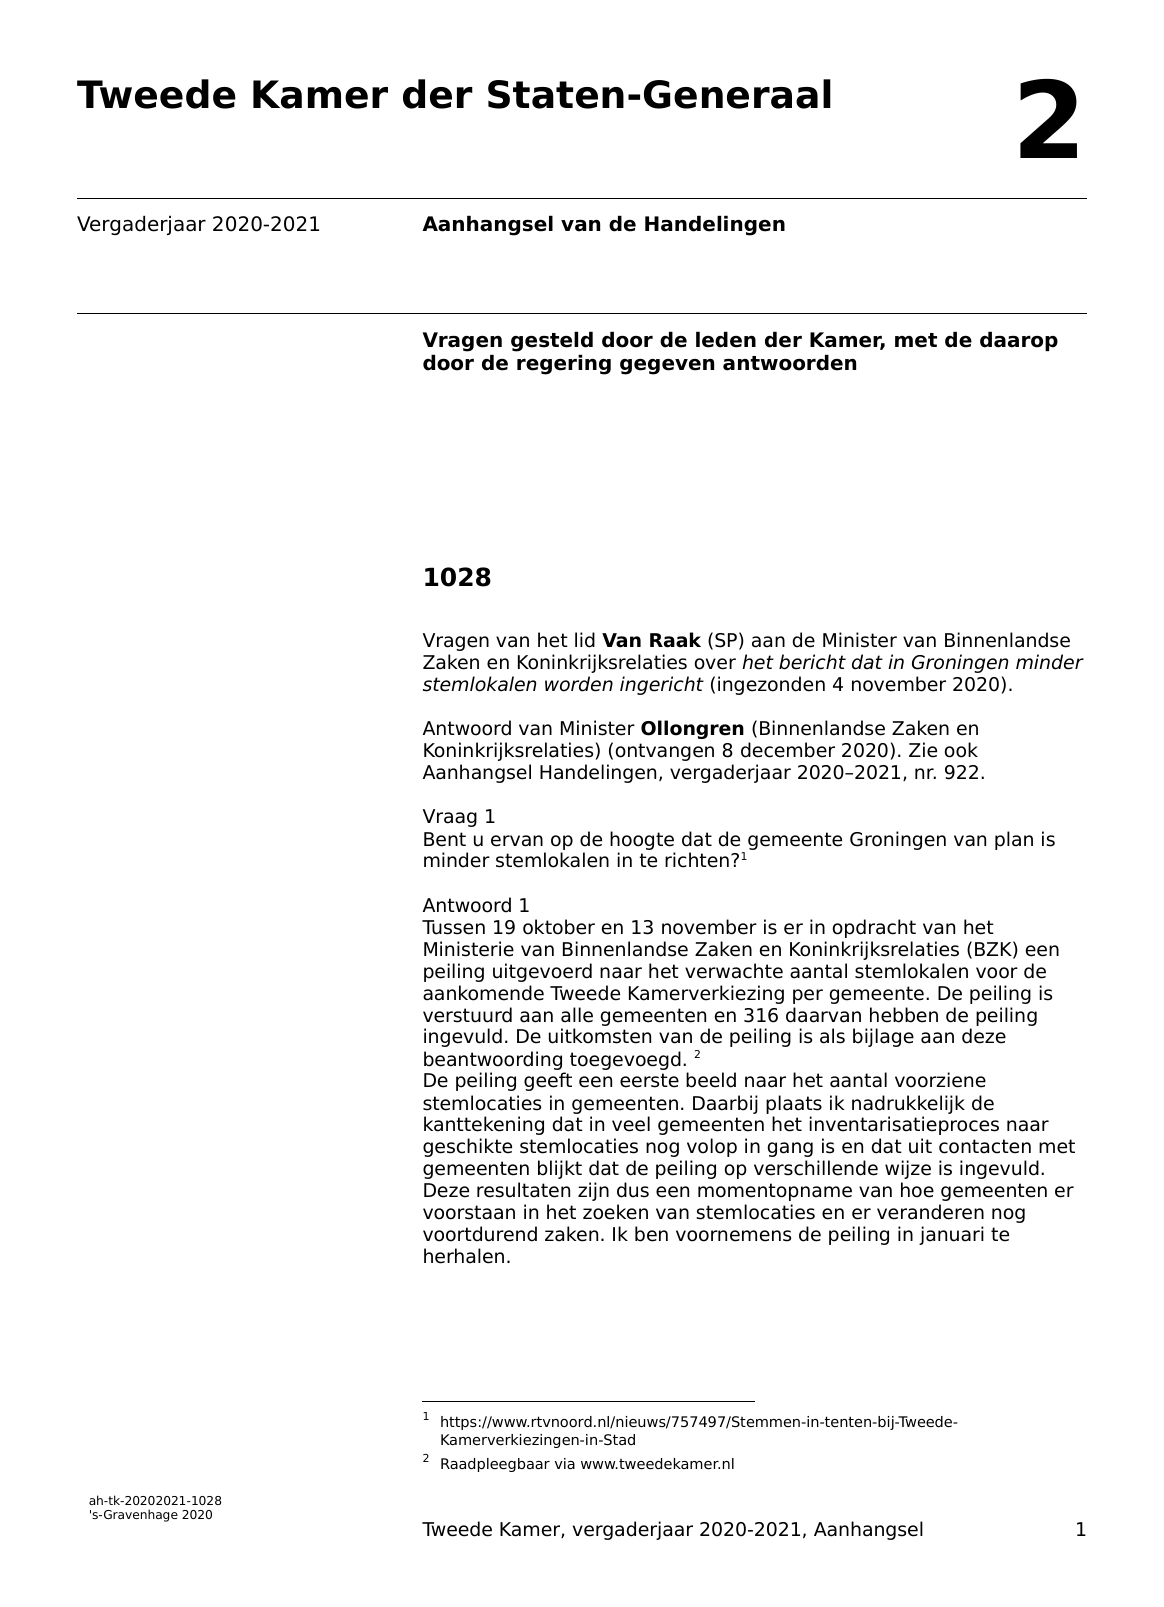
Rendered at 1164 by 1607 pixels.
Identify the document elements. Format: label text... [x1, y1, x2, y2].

table_header Tweede Kamer der Staten-Generaal [77, 59, 886, 198]
table_cell [77, 314, 422, 375]
text 's-Gravenhage 2020 [88, 1508, 323, 1522]
text 1028 [422, 563, 1087, 592]
table_cell Vergaderjaar 2020-2021 [77, 199, 422, 313]
text Bent u ervan op de hoogte dat de gemeente Groningen van plan is minder stemlokalen in te richten? [422, 828, 1087, 872]
text Vraag 1 [422, 806, 1087, 828]
text ah-tk-20202021-1028 [88, 1494, 323, 1508]
text Antwoord 1 [422, 894, 1087, 917]
table_cell Vragen gesteld door de leden der Kamer, met de daarop door de regering gegeven antwoorden [422, 314, 1087, 375]
text Tussen 19 oktober en 13 november is er in opdracht van het Ministerie van Binnenlandse Zaken en Koninkrijksrelaties (BZK) een peiling uitgevoerd naar het verwachte aantal stemlokalen voor de aankomende Tweede Kamerverkiezing per gemeente. De peiling is verstuurd aan alle gemeenten en 316 daarvan hebben de peiling ingevuld. De uitkomsten van de peiling is als bijlage aan deze beantwoording toegevoegd. [422, 917, 1087, 1070]
text https://www.rtvnoord.nl/nieuws/757497/Stemmen-in-tenten-bij-Tweede-Kamerverkiezingen-in-Stad [422, 1410, 1087, 1449]
text Antwoord van Minister Ollongren (Binnenlandse Zaken en Koninkrijksrelaties) (ontvangen 8 december 2020). Zie ook Aanhangsel Handelingen, vergaderjaar 2020–2021, nr. 922. [422, 718, 1087, 784]
table_header 2 [886, 59, 1087, 198]
text De peiling geeft een eerste beeld naar het aantal voorziene stemlocaties in gemeenten. Daarbij plaats ik nadrukkelijk de kanttekening dat in veel gemeenten het inventarisatieproces naar geschikte stemlocaties nog volop in gang is en dat uit contacten met gemeenten blijkt dat de peiling op verschillende wijze is ingevuld. Deze resultaten zijn dus een momentopname van hoe gemeenten er voorstaan in het zoeken van stemlocaties en er veranderen nog voortdurend zaken. Ik ben voornemens de peiling in januari te herhalen. [422, 1070, 1087, 1268]
text Vragen van het lid Van Raak (SP) aan de Minister van Binnenlandse Zaken en Koninkrijksrelaties over het bericht dat in Groningen minder stemlokalen worden ingericht (ingezonden 4 november 2020). [422, 630, 1087, 696]
table_cell Aanhangsel van de Handelingen [422, 199, 1087, 313]
text Raadpleegbaar via www.tweedekamer.nl [422, 1452, 1087, 1474]
